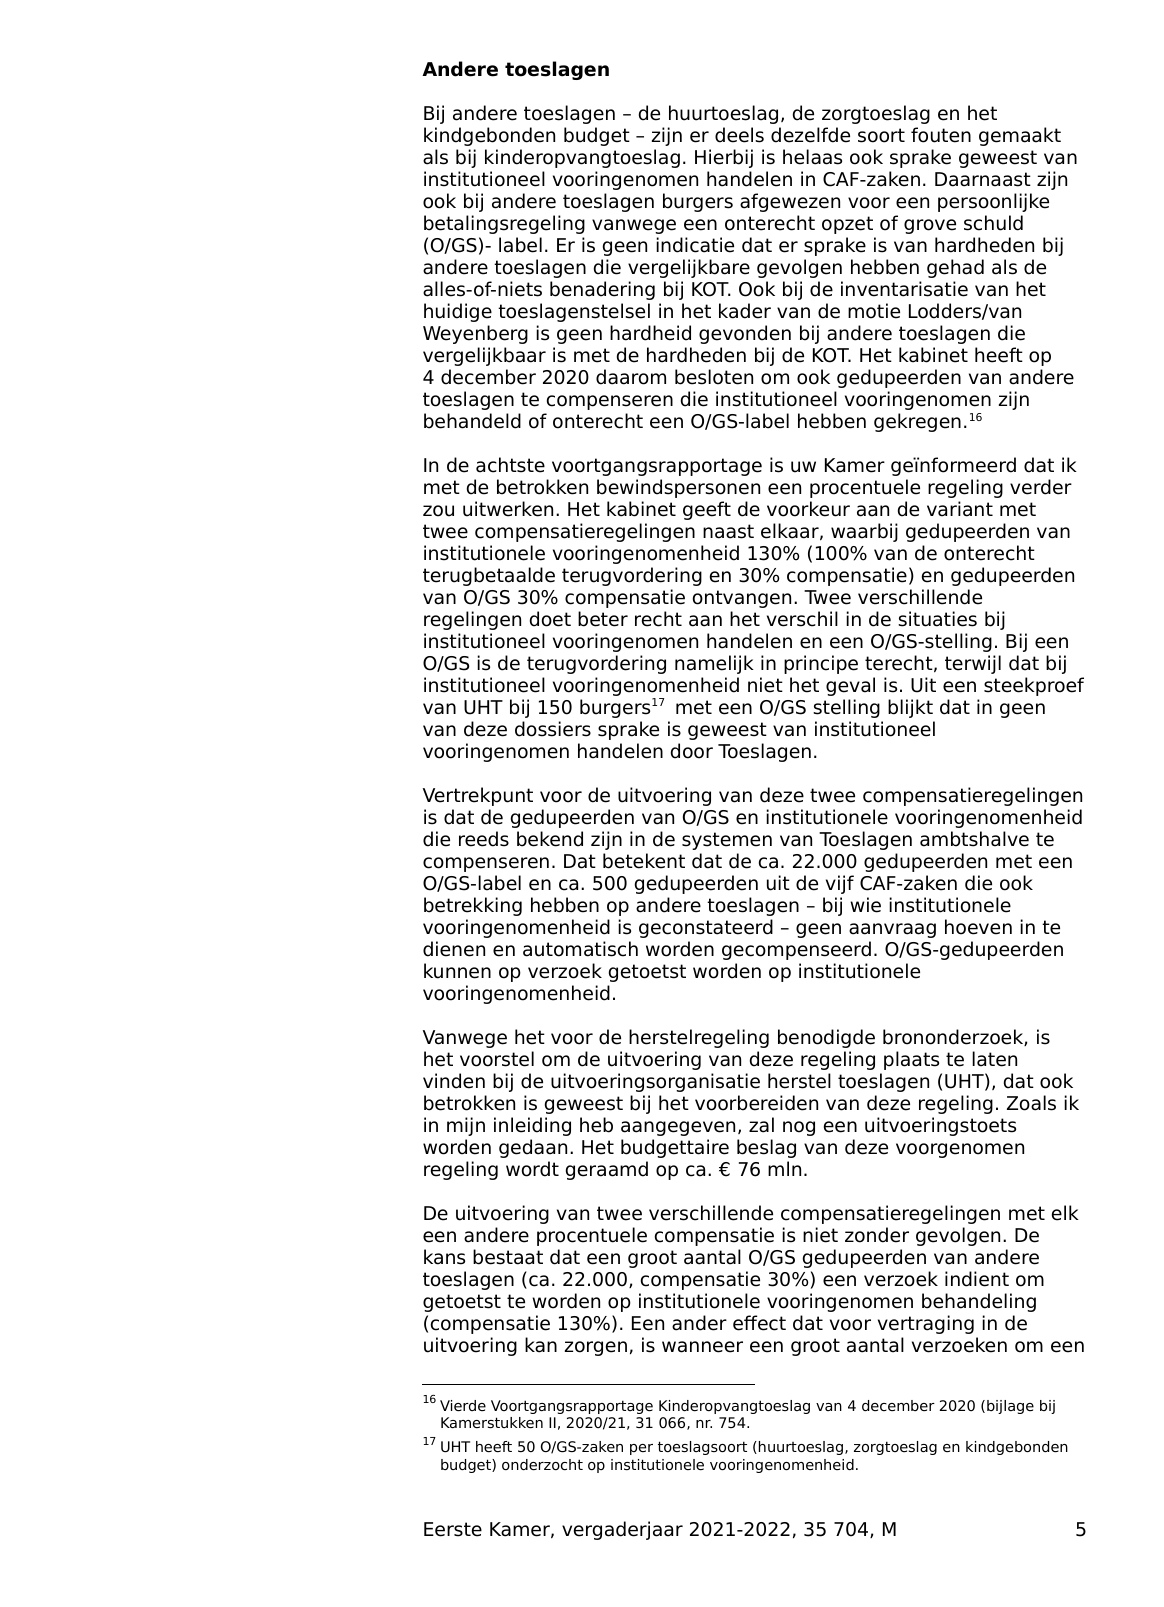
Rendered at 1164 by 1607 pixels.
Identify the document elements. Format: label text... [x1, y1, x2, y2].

text UHT heeft 50 O/GS-zaken per toeslagsoort (huurtoeslag, zorgtoeslag en kindgebonden budget) onderzocht op institutionele vooringenomenheid. [422, 1435, 1087, 1474]
text Vertrekpunt voor de uitvoering van deze twee compensatieregelingen is dat de gedupeerden van O/GS en institutionele vooringenomenheid die reeds bekend zijn in de systemen van Toeslagen ambtshalve te compenseren. Dat betekent dat de ca. 22.000 gedupeerden met een O/GS-label en ca. 500 gedupeerden uit de vijf CAF-zaken die ook betrekking hebben op andere toeslagen – bij wie institutionele vooringenomenheid is geconstateerd – geen aanvraag hoeven in te dienen en automatisch worden gecompenseerd. O/GS-gedupeerden kunnen op verzoek getoetst worden op institutionele vooringenomenheid. [422, 785, 1087, 1005]
text De uitvoering van twee verschillende compensatieregelingen met elk een andere procentuele compensatie is niet zonder gevolgen. De kans bestaat dat een groot aantal O/GS gedupeerden van andere toeslagen (ca. 22.000, compensatie 30%) een verzoek indient om getoetst te worden op institutionele vooringenomen behandeling (compensatie 130%). Een ander effect dat voor vertraging in de uitvoering kan zorgen, is wanneer een groot aantal verzoeken om een [422, 1203, 1087, 1357]
text In de achtste voortgangsrapportage is uw Kamer geïnformeerd dat ik met de betrokken bewindspersonen een procentuele regeling verder zou uitwerken. Het kabinet geeft de voorkeur aan de variant met twee compensatieregelingen naast elkaar, waarbij gedupeerden van institutionele vooringenomenheid 130% (100% van de onterecht terugbetaalde terugvordering en 30% compensatie) en gedupeerden van O/GS 30% compensatie ontvangen. Twee verschillende regelingen doet beter recht aan het verschil in de situaties bij institutioneel vooringenomen handelen en een O/GS-stelling. Bij een O/GS is de terugvordering namelijk in principe terecht, terwijl dat bij institutioneel vooringenomenheid niet het geval is. Uit een steekproef van UHT bij 150 burgers met een O/GS stelling blijkt dat in geen van deze dossiers sprake is geweest van institutioneel vooringenomen handelen door Toeslagen. [422, 455, 1087, 763]
text Vierde Voortgangsrapportage Kinderopvangtoeslag van 4 december 2020 (bijlage bij Kamerstukken II, 2020/21, 31 066, nr. 754. [422, 1393, 1087, 1432]
text Bij andere toeslagen – de huurtoeslag, de zorgtoeslag en het kindgebonden budget – zijn er deels dezelfde soort fouten gemaakt als bij kinderopvangtoeslag. Hierbij is helaas ook sprake geweest van institutioneel vooringenomen handelen in CAF-zaken. Daarnaast zijn ook bij andere toeslagen burgers afgewezen voor een persoonlijke betalingsregeling vanwege een onterecht opzet of grove schuld (O/GS)- label. Er is geen indicatie dat er sprake is van hardheden bij andere toeslagen die vergelijkbare gevolgen hebben gehad als de alles-of-niets benadering bij KOT. Ook bij de inventarisatie van het huidige toeslagenstelsel in het kader van de motie Lodders/van Weyenberg is geen hardheid gevonden bij andere toeslagen die vergelijkbaar is met de hardheden bij de KOT. Het kabinet heeft op 4 december 2020 daarom besloten om ook gedupeerden van andere toeslagen te compenseren die institutioneel vooringenomen zijn behandeld of onterecht een O/GS-label hebben gekregen. [422, 103, 1087, 433]
text Vanwege het voor de herstelregeling benodigde brononderzoek, is het voorstel om de uitvoering van deze regeling plaats te laten vinden bij de uitvoeringsorganisatie herstel toeslagen (UHT), dat ook betrokken is geweest bij het voorbereiden van deze regeling. Zoals ik in mijn inleiding heb aangegeven, zal nog een uitvoeringstoets worden gedaan. Het budgettaire beslag van deze voorgenomen regeling wordt geraamd op ca. € 76 mln. [422, 1027, 1087, 1181]
subtitle Andere toeslagen [422, 59, 1087, 81]
